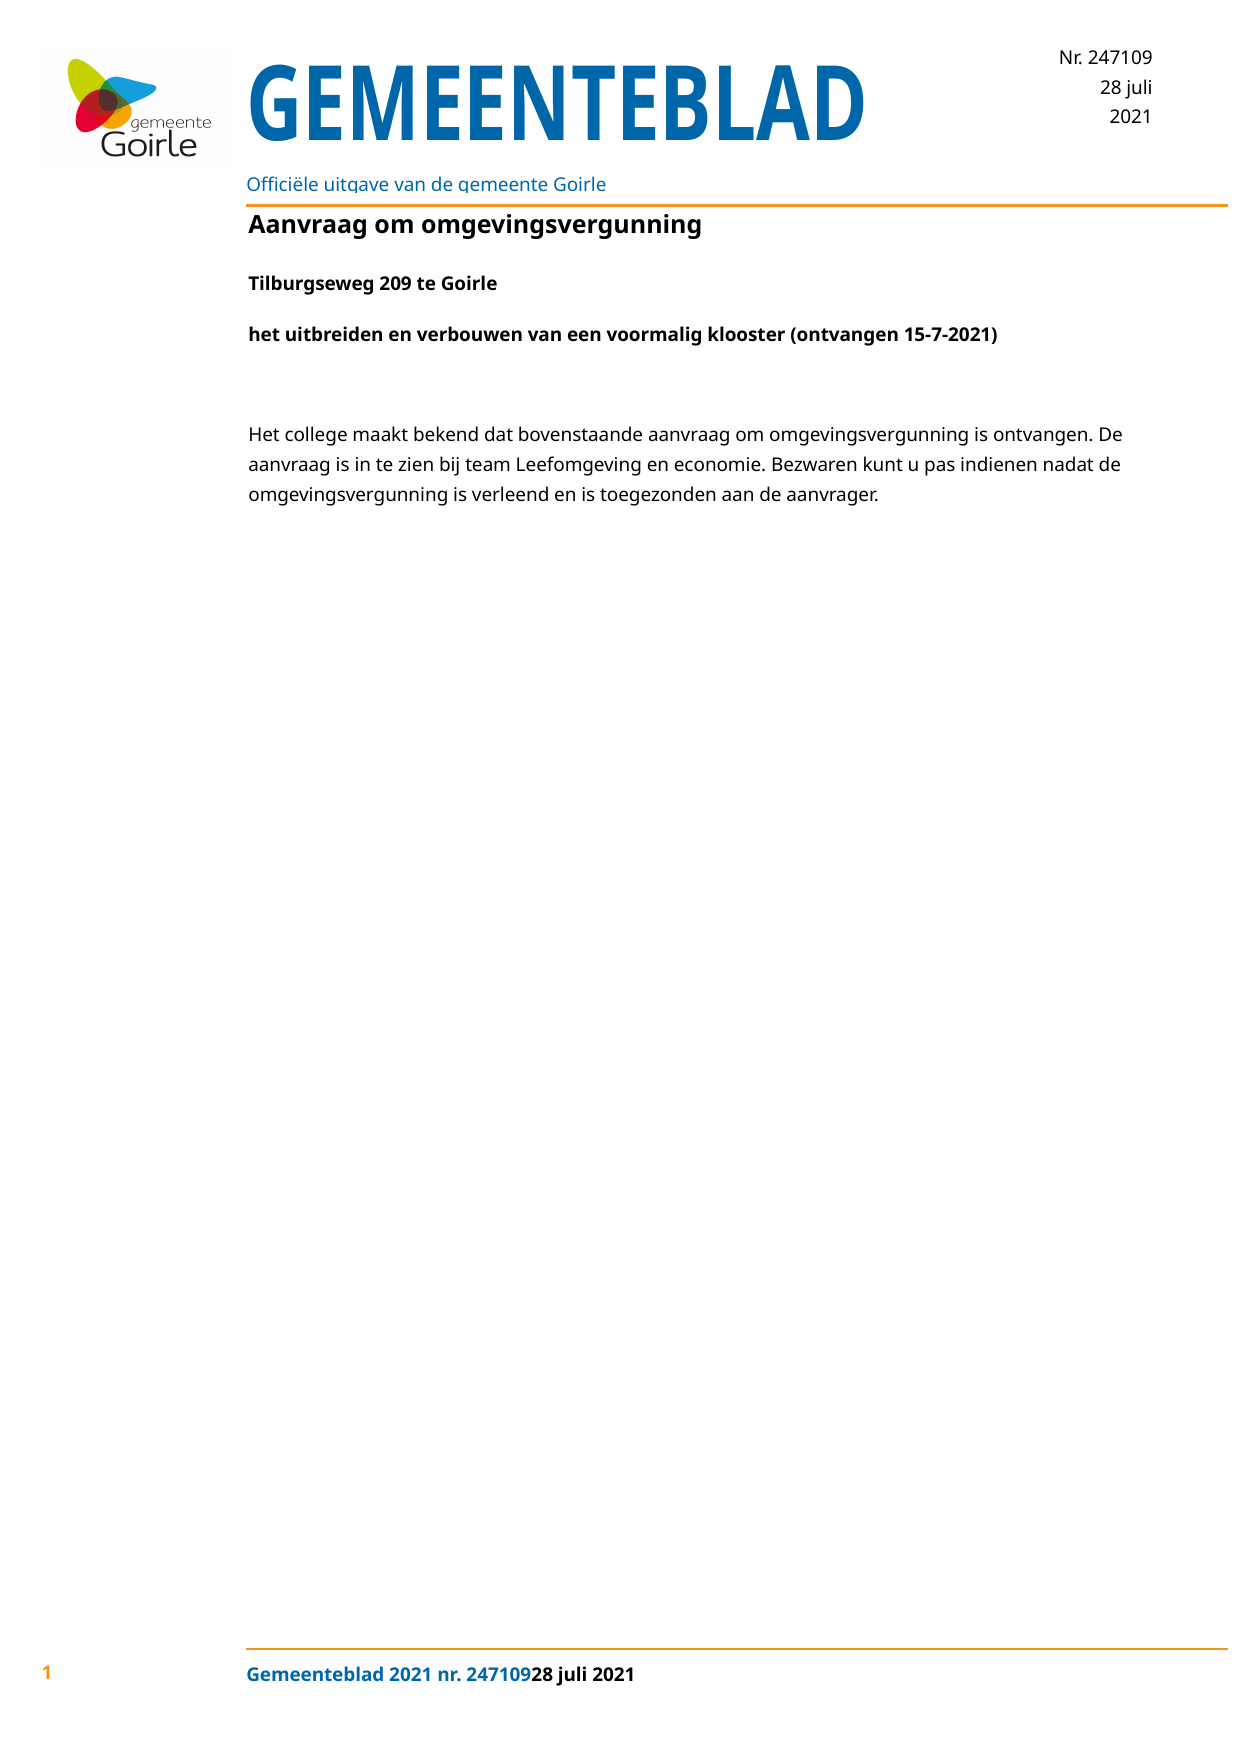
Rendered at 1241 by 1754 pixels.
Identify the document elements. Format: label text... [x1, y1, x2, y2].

text Tilburgseweg 209 te Goirle [248, 270, 1152, 296]
picture [41, 47, 231, 172]
text het uitbreiden en verbouwen van een voormalig klooster (ontvangen 15-7-2021) [248, 321, 1152, 346]
text Het college maakt bekend dat bovenstaande aanvraag om omgevingsvergunning is ontvangen. De aanvraag is in te zien bij team Leefomgeving en economie. Bezwaren kunt u pas indienen nadat de omgevingsvergunning is verleend en is toegezonden aan de aanvrager. [248, 422, 1152, 506]
text Aanvraag om omgevingsvergunning [248, 207, 1152, 241]
